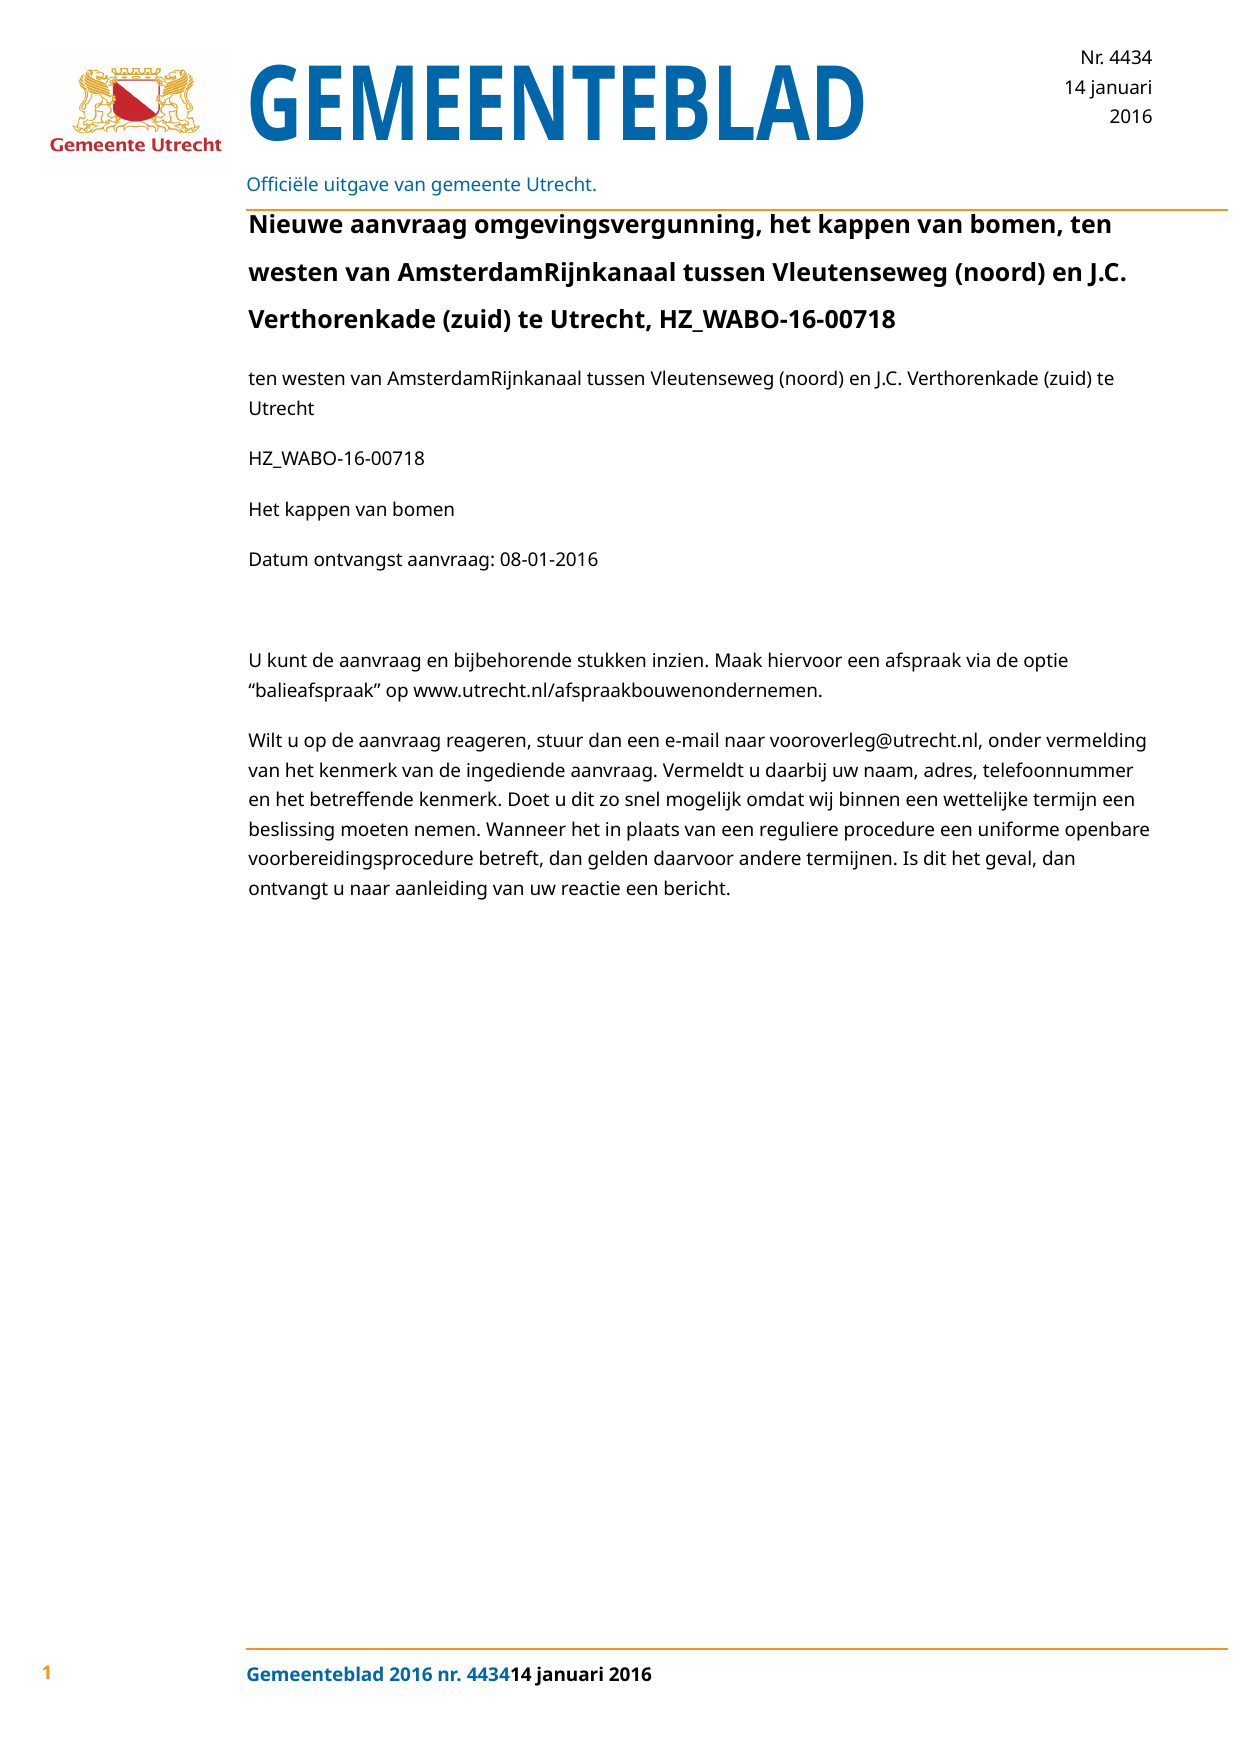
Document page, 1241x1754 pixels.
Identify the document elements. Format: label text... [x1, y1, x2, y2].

text Datum ontvangst aanvraag: 08-01-2016 [248, 546, 1152, 572]
text U kunt de aanvraag en bijbehorende stukken inzien. Maak hiervoor een afspraak via de optie “balieafspraak” op www.utrecht.nl/afspraakbouwenondernemen. [248, 647, 1152, 702]
text Het kappen van bomen [248, 496, 1152, 522]
text ten westen van AmsterdamRijnkanaal tussen Vleutenseweg (noord) en J.C. Verthorenkade (zuid) te Utrecht [248, 366, 1152, 421]
picture [41, 47, 231, 172]
text Wilt u op de aanvraag reageren, stuur dan een e-mail naar vooroverleg@utrecht.nl, onder vermelding van het kenmerk van de ingediende aanvraag. Vermeldt u daarbij uw naam, adres, telefoonnummer en het betreffende kenmerk. Doet u dit zo snel mogelijk omdat wij binnen een wettelijke termijn een beslissing moeten nemen. Wanneer het in plaats van een reguliere procedure een uniforme openbare voorbereidingsprocedure betreft, dan gelden daarvoor andere termijnen. Is dit het geval, dan ontvangt u naar aanleiding van uw reactie een bericht. [248, 727, 1152, 901]
text Nieuwe aanvraag omgevingsvergunning, het kappen van bomen, ten westen van AmsterdamRijnkanaal tussen Vleutenseweg (noord) en J.C. Verthorenkade (zuid) te Utrecht, HZ_WABO-16-00718 [248, 211, 1152, 336]
text HZ_WABO-16-00718 [248, 446, 1152, 471]
